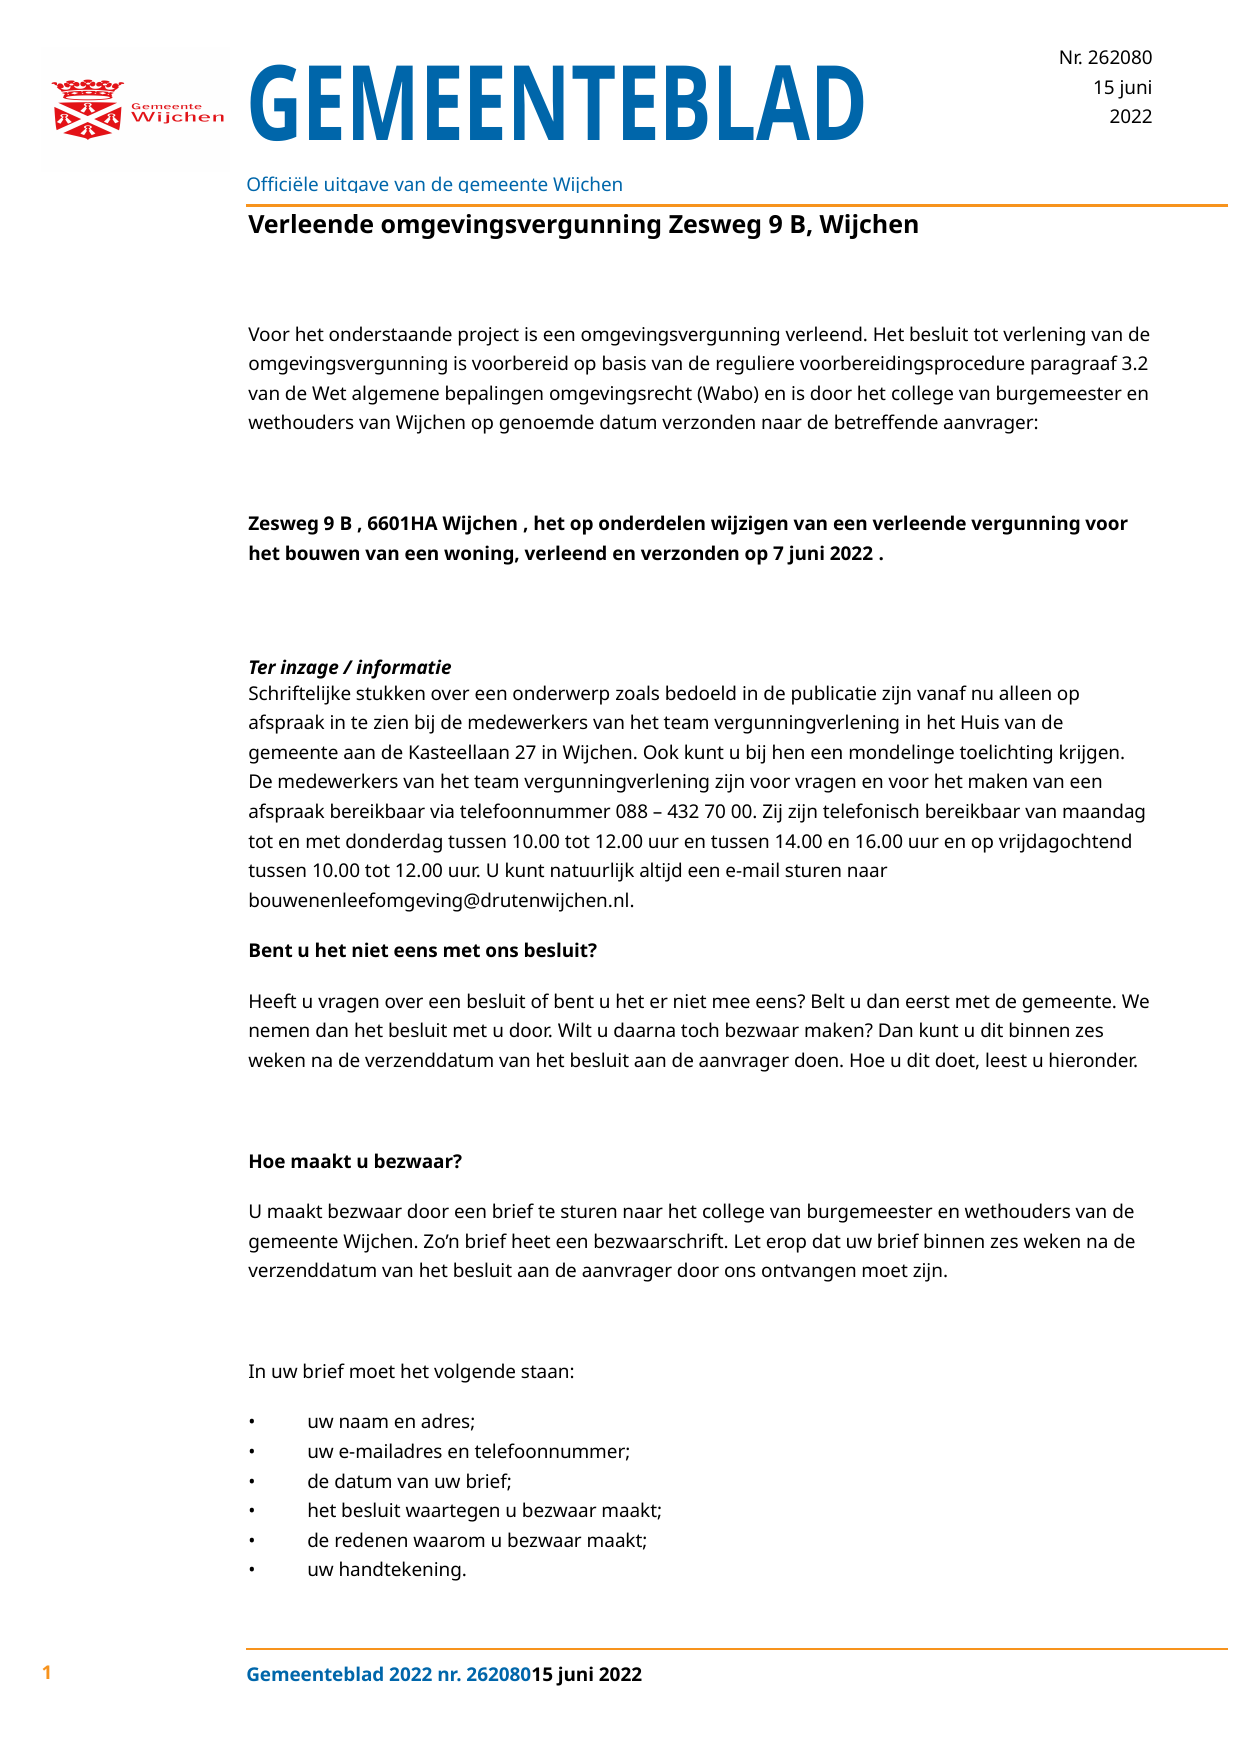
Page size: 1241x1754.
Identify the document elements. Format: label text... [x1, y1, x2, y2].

text Voor het onderstaande project is een omgevingsvergunning verleend. Het besluit tot verlening van de omgevingsvergunning is voorbereid op basis van de reguliere voorbereidingsprocedure paragraaf 3.2 van de Wet algemene bepalingen omgevingsrecht (Wabo) en is door het college van burgemeester en wethouders van Wijchen op genoemde datum verzonden naar de betreffende aanvrager: [248, 321, 1152, 435]
text Schriftelijke stukken over een onderwerp zoals bedoeld in de publicatie zijn vanaf nu alleen op afspraak in te zien bij de medewerkers van het team vergunningverlening in het Huis van de gemeente aan de Kasteellaan 27 in Wijchen. Ook kunt u bij hen een mondelinge toelichting krijgen. De medewerkers van het team vergunningverlening zijn voor vragen en voor het maken van een afspraak bereikbaar via telefoonnummer 088 – 432 70 00. Zij zijn telefonisch bereikbaar van maandag tot en met donderdag tussen 10.00 tot 12.00 uur en tussen 14.00 en 16.00 uur en op vrijdagochtend tussen 10.00 tot 12.00 uur. U kunt natuurlijk altijd een e-mail sturen naar bouwenenleefomgeving@drutenwijchen.nl. [248, 680, 1152, 913]
list het besluit waartegen u bezwaar maakt; [248, 1497, 1152, 1523]
list uw e-mailadres en telefoonnummer; [248, 1438, 1152, 1464]
picture [41, 47, 231, 172]
text Bent u het niet eens met ons besluit? [248, 937, 1152, 963]
text Verleende omgevingsvergunning Zesweg 9 B, Wijchen [248, 207, 1152, 241]
list uw handtekening. [248, 1557, 1152, 1582]
text Ter inzage / informatie [248, 654, 1152, 680]
text U maakt bezwaar door een brief te sturen naar het college van burgemeester en wethouders van de gemeente Wijchen. Zo’n brief heet een bezwaarschrift. Let erop dat uw brief binnen zes weken na de verzenddatum van het besluit aan de aanvrager door ons ontvangen moet zijn. [248, 1198, 1152, 1283]
list de redenen waarom u bezwaar maakt; [248, 1527, 1152, 1553]
text Zesweg 9 B , 6601HA Wijchen , het op onderdelen wijzigen van een verleende vergunning voor het bouwen van een woning, verleend en verzonden op 7 juni 2022 . [248, 510, 1152, 566]
list de datum van uw brief; [248, 1468, 1152, 1494]
text Hoe maakt u bezwaar? [248, 1148, 1152, 1174]
text In uw brief moet het volgende staan: [248, 1358, 1152, 1384]
list uw naam en adres; [248, 1409, 1152, 1434]
text Heeft u vragen over een besluit of bent u het er niet mee eens? Belt u dan eerst met de gemeente. We nemen dan het besluit met u door. Wilt u daarna toch bezwaar maken? Dan kunt u dit binnen zes weken na de verzenddatum van het besluit aan de aanvrager doen. Hoe u dit doet, leest u hieronder. [248, 988, 1152, 1073]
